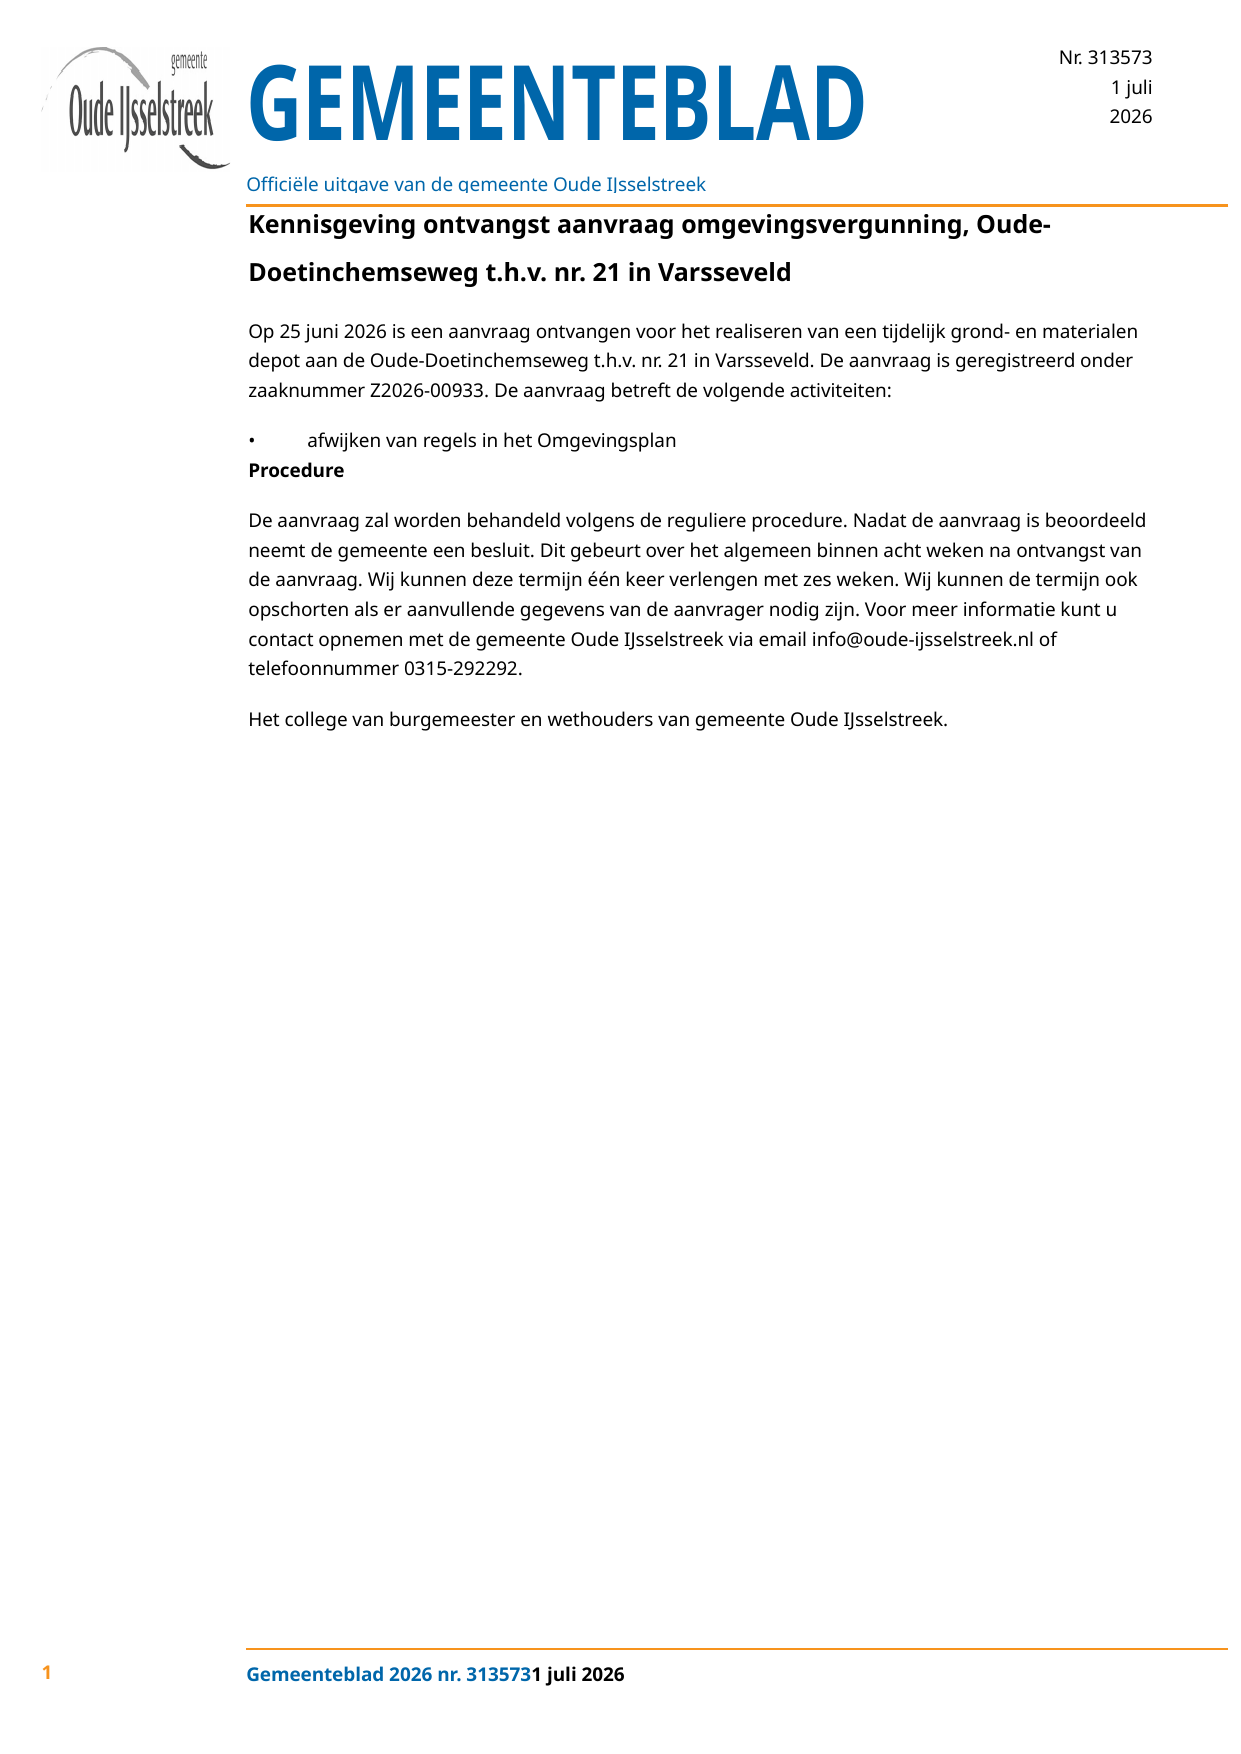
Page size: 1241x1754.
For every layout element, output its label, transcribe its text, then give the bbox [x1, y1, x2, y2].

picture [41, 47, 231, 172]
text Op 25 juni 2026 is een aanvraag ontvangen voor het realiseren van een tijdelijk grond- en materialen depot aan de Oude-Doetinchemseweg t.h.v. nr. 21 in Varsseveld. De aanvraag is geregistreerd onder zaaknummer Z2026-00933. De aanvraag betreft de volgende activiteiten: [248, 318, 1152, 403]
text Procedure [248, 457, 1152, 483]
text De aanvraag zal worden behandeld volgens de reguliere procedure. Nadat de aanvraag is beoordeeld neemt de gemeente een besluit. Dit gebeurt over het algemeen binnen acht weken na ontvangst van de aanvraag. Wij kunnen deze termijn één keer verlengen met zes weken. Wij kunnen de termijn ook opschorten als er aanvullende gegevens van de aanvrager nodig zijn. Voor meer informatie kunt u contact opnemen met de gemeente Oude IJsselstreek via email info@oude-ijsselstreek.nl of telefoonnummer 0315-292292. [248, 507, 1152, 681]
text Kennisgeving ontvangst aanvraag omgevingsvergunning, Oude-Doetinchemseweg t.h.v. nr. 21 in Varsseveld [248, 207, 1152, 288]
text Het college van burgemeester en wethouders van gemeente Oude IJsselstreek. [248, 706, 1152, 732]
list afwijken van regels in het Omgevingsplan [248, 427, 1152, 453]
